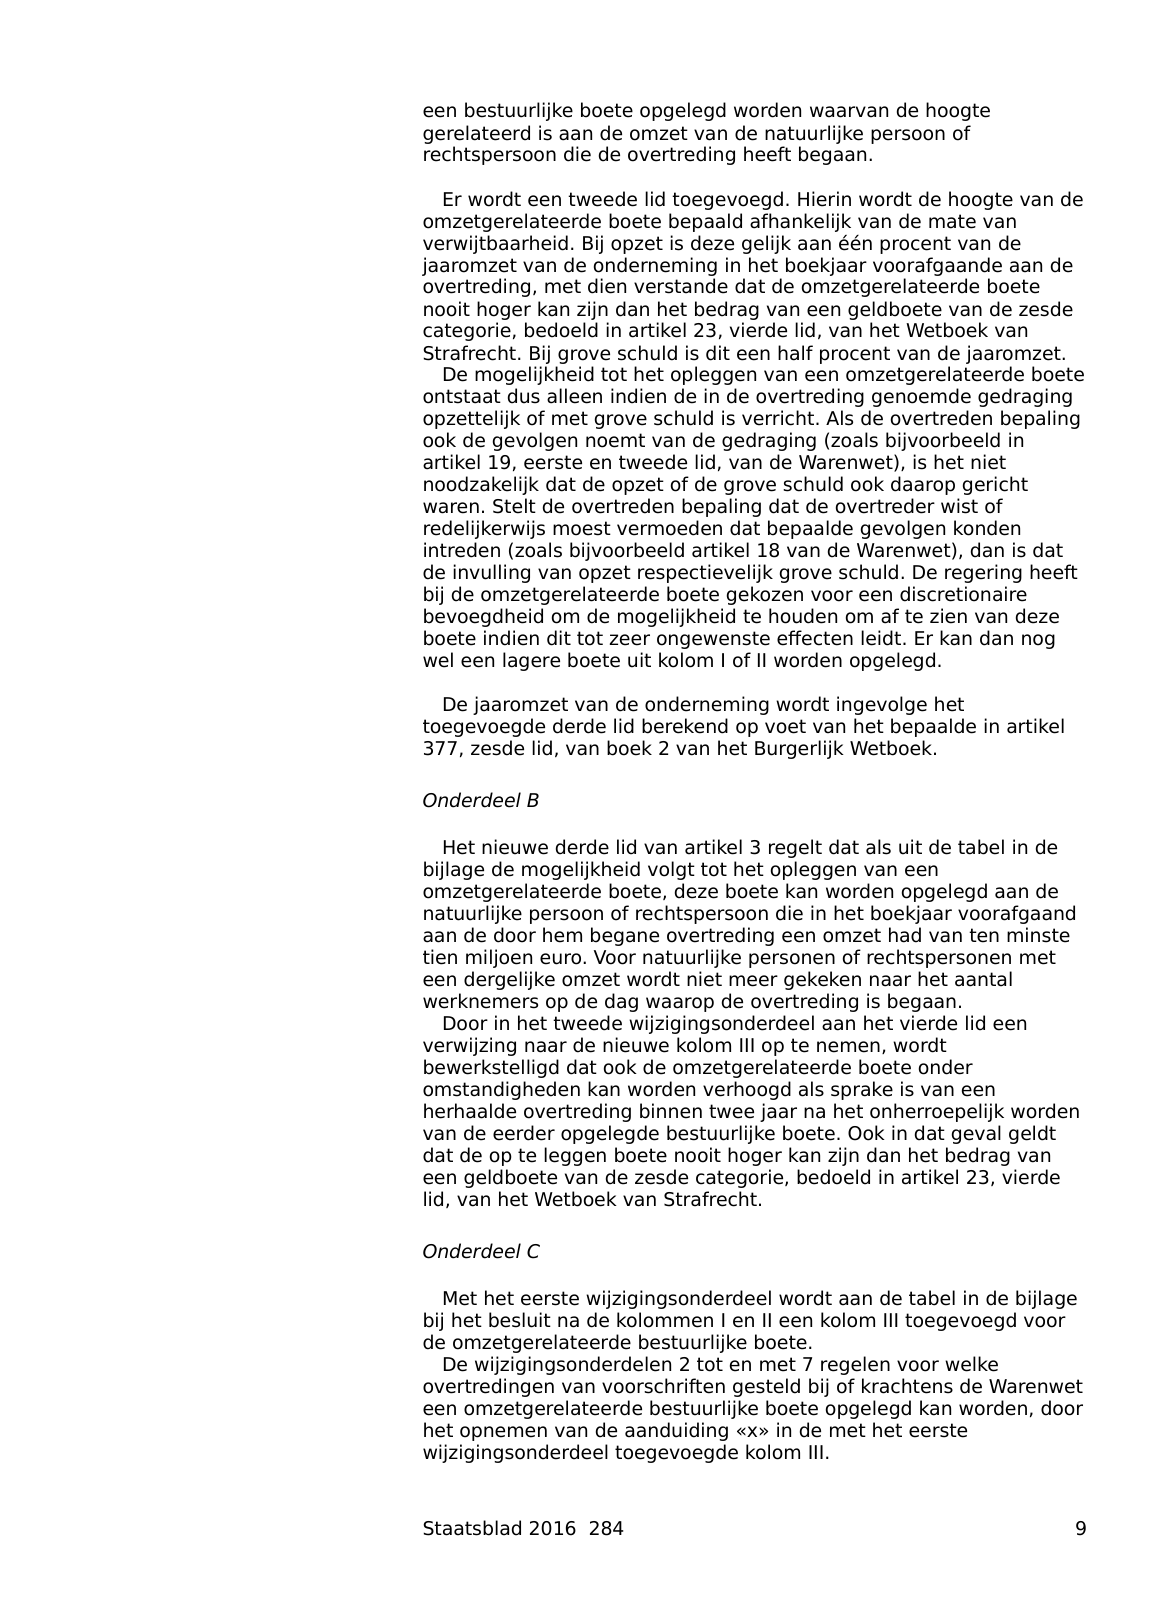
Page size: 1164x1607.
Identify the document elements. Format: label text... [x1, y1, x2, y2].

text De wijzigingsonderdelen 2 tot en met 7 regelen voor welke overtredingen van voorschriften gesteld bij of krachtens de Warenwet een omzetgerelateerde bestuurlijke boete opgelegd kan worden, door het opnemen van de aanduiding «x» in de met het eerste wijzigingsonderdeel toegevoegde kolom III. [422, 1354, 1087, 1464]
text Met het eerste wijzigingsonderdeel wordt aan de tabel in de bijlage bij het besluit na de kolommen I en II een kolom III toegevoegd voor de omzetgerelateerde bestuurlijke boete. [422, 1288, 1087, 1354]
subtitle Onderdeel B [422, 790, 1087, 812]
text Door in het tweede wijzigingsonderdeel aan het vierde lid een verwijzing naar de nieuwe kolom III op te nemen, wordt bewerkstelligd dat ook de omzetgerelateerde boete onder omstandigheden kan worden verhoogd als sprake is van een herhaalde overtreding binnen twee jaar na het onherroepelijk worden van de eerder opgelegde bestuurlijke boete. Ook in dat geval geldt dat de op te leggen boete nooit hoger kan zijn dan het bedrag van een geldboete van de zesde categorie, bedoeld in artikel 23, vierde lid, van het Wetboek van Strafrecht. [422, 1013, 1087, 1211]
text De mogelijkheid tot het opleggen van een omzetgerelateerde boete ontstaat dus alleen indien de in de overtreding genoemde gedraging opzettelijk of met grove schuld is verricht. Als de overtreden bepaling ook de gevolgen noemt van de gedraging (zoals bijvoorbeeld in artikel 19, eerste en tweede lid, van de Warenwet), is het niet noodzakelijk dat de opzet of de grove schuld ook daarop gericht waren. Stelt de overtreden bepaling dat de overtreder wist of redelijkerwijs moest vermoeden dat bepaalde gevolgen konden intreden (zoals bijvoorbeeld artikel 18 van de Warenwet), dan is dat de invulling van opzet respectievelijk grove schuld. De regering heeft bij de omzetgerelateerde boete gekozen voor een discretionaire bevoegdheid om de mogelijkheid te houden om af te zien van deze boete indien dit tot zeer ongewenste effecten leidt. Er kan dan nog wel een lagere boete uit kolom I of II worden opgelegd. [422, 364, 1087, 672]
subtitle Onderdeel C [422, 1241, 1087, 1263]
text een bestuurlijke boete opgelegd worden waarvan de hoogte gerelateerd is aan de omzet van de natuurlijke persoon of rechtspersoon die de overtreding heeft begaan. [422, 100, 1087, 166]
text De jaaromzet van de onderneming wordt ingevolge het toegevoegde derde lid berekend op voet van het bepaalde in artikel 377, zesde lid, van boek 2 van het Burgerlijk Wetboek. [422, 694, 1087, 760]
text Het nieuwe derde lid van artikel 3 regelt dat als uit de tabel in de bijlage de mogelijkheid volgt tot het opleggen van een omzetgerelateerde boete, deze boete kan worden opgelegd aan de natuurlijke persoon of rechtspersoon die in het boekjaar voorafgaand aan de door hem begane overtreding een omzet had van ten minste tien miljoen euro. Voor natuurlijke personen of rechtspersonen met een dergelijke omzet wordt niet meer gekeken naar het aantal werknemers op de dag waarop de overtreding is begaan. [422, 837, 1087, 1013]
text Er wordt een tweede lid toegevoegd. Hierin wordt de hoogte van de omzetgerelateerde boete bepaald afhankelijk van de mate van verwijtbaarheid. Bij opzet is deze gelijk aan één procent van de jaaromzet van de onderneming in het boekjaar voorafgaande aan de overtreding, met dien verstande dat de omzetgerelateerde boete nooit hoger kan zijn dan het bedrag van een geldboete van de zesde categorie, bedoeld in artikel 23, vierde lid, van het Wetboek van Strafrecht. Bij grove schuld is dit een half procent van de jaaromzet. [422, 188, 1087, 364]
